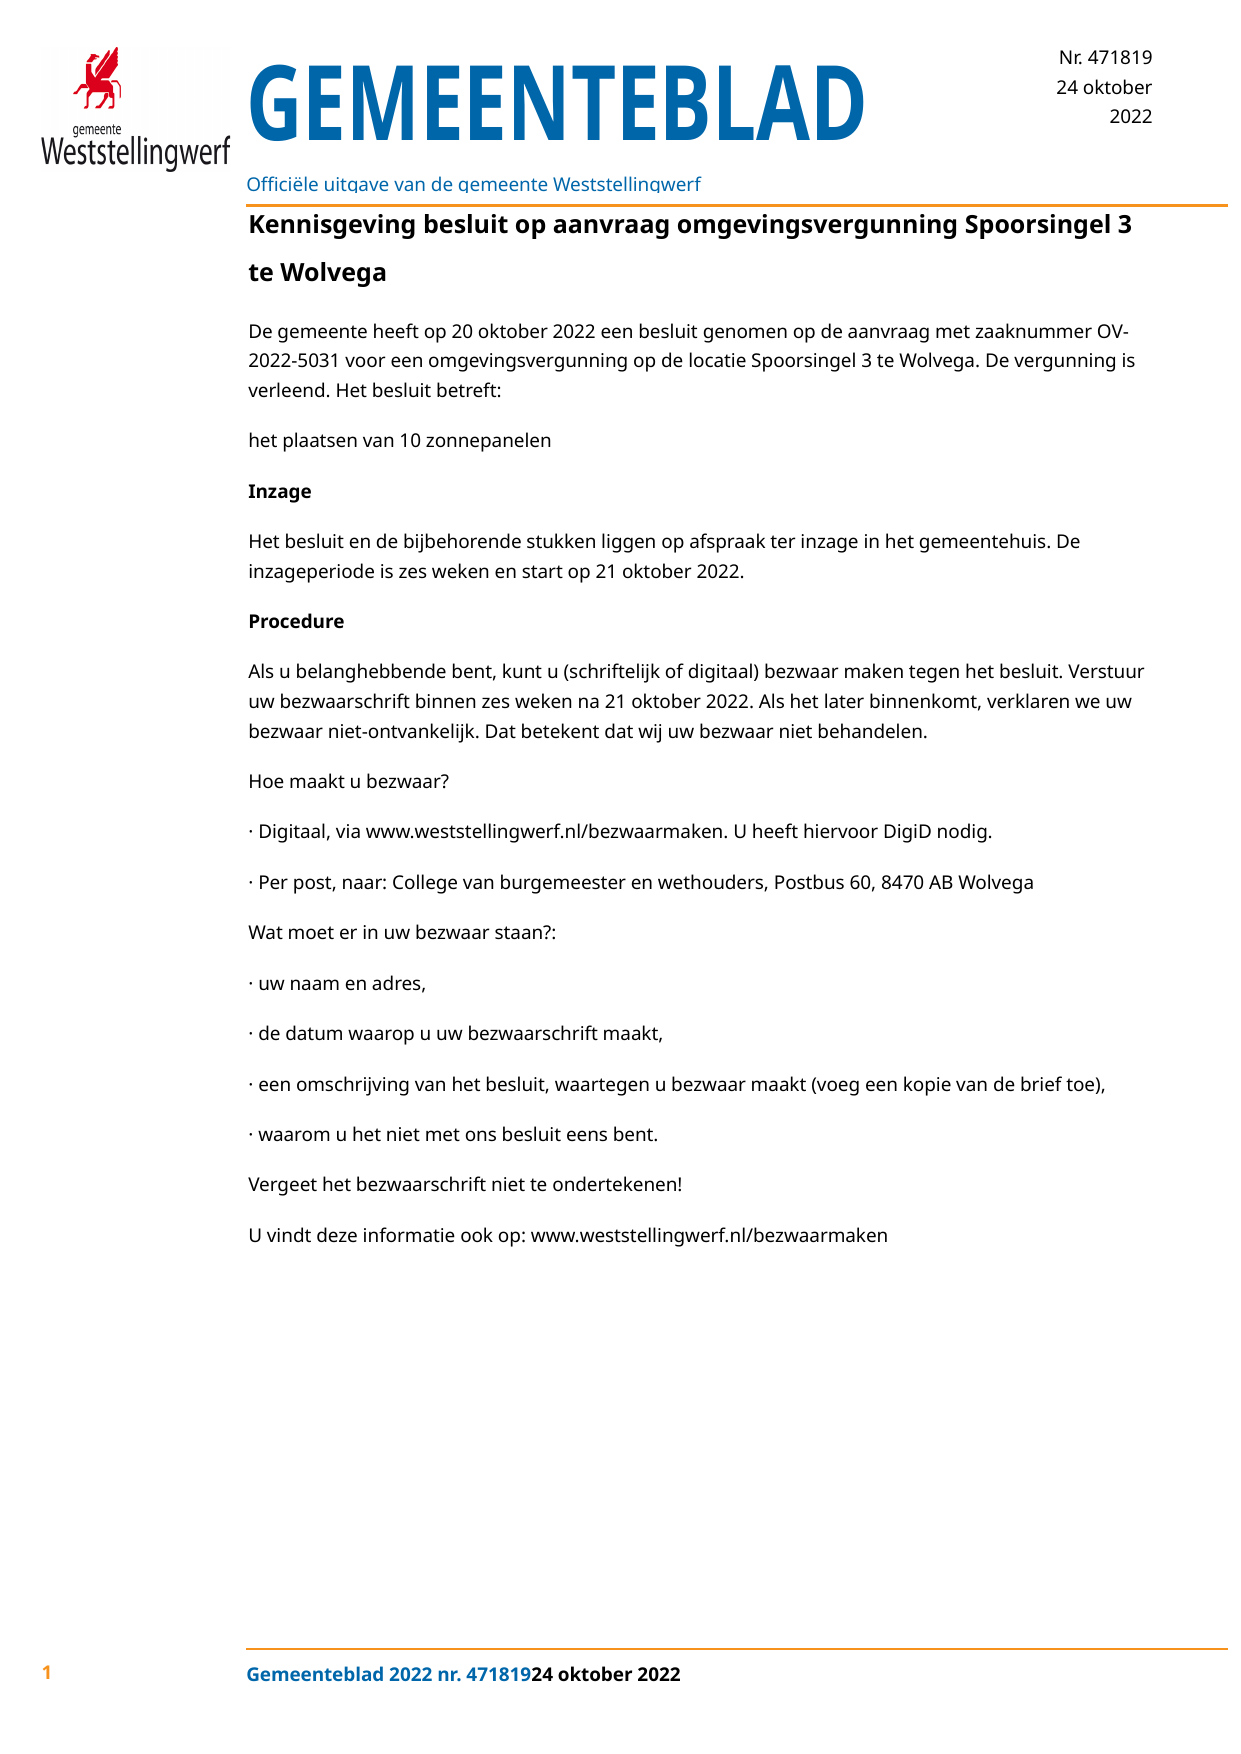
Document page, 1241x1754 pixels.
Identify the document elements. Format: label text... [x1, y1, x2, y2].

text · uw naam en adres, [248, 970, 1152, 996]
text · een omschrijving van het besluit, waartegen u bezwaar maakt (voeg een kopie van de brief toe), [248, 1071, 1152, 1097]
text Inzage [248, 478, 1152, 504]
text · Per post, naar: College van burgemeester en wethouders, Postbus 60, 8470 AB Wolvega [248, 869, 1152, 895]
text Hoe maakt u bezwaar? [248, 768, 1152, 794]
picture [41, 47, 231, 172]
text het plaatsen van 10 zonnepanelen [248, 427, 1152, 453]
text Wat moet er in uw bezwaar staan?: [248, 919, 1152, 945]
text · waarom u het niet met ons besluit eens bent. [248, 1121, 1152, 1147]
text Vergeet het bezwaarschrift niet te ondertekenen! [248, 1172, 1152, 1197]
text Als u belanghebbende bent, kunt u (schriftelijk of digitaal) bezwaar maken tegen het besluit. Verstuur uw bezwaarschrift binnen zes weken na 21 oktober 2022. Als het later binnenkomt, verklaren we uw bezwaar niet-ontvankelijk. Dat betekent dat wij uw bezwaar niet behandelen. [248, 659, 1152, 744]
text · de datum waarop u uw bezwaarschrift maakt, [248, 1020, 1152, 1046]
text Kennisgeving besluit op aanvraag omgevingsvergunning Spoorsingel 3 te Wolvega [248, 207, 1152, 288]
text Het besluit en de bijbehorende stukken liggen op afspraak ter inzage in het gemeentehuis. De inzageperiode is zes weken en start op 21 oktober 2022. [248, 528, 1152, 584]
text · Digitaal, via www.weststellingwerf.nl/bezwaarmaken. U heeft hiervoor DigiD nodig. [248, 819, 1152, 844]
text U vindt deze informatie ook op: www.weststellingwerf.nl/bezwaarmaken [248, 1222, 1152, 1248]
text De gemeente heeft op 20 oktober 2022 een besluit genomen op de aanvraag met zaaknummer OV-2022-5031 voor een omgevingsvergunning op de locatie Spoorsingel 3 te Wolvega. De vergunning is verleend. Het besluit betreft: [248, 318, 1152, 403]
text Procedure [248, 608, 1152, 634]
